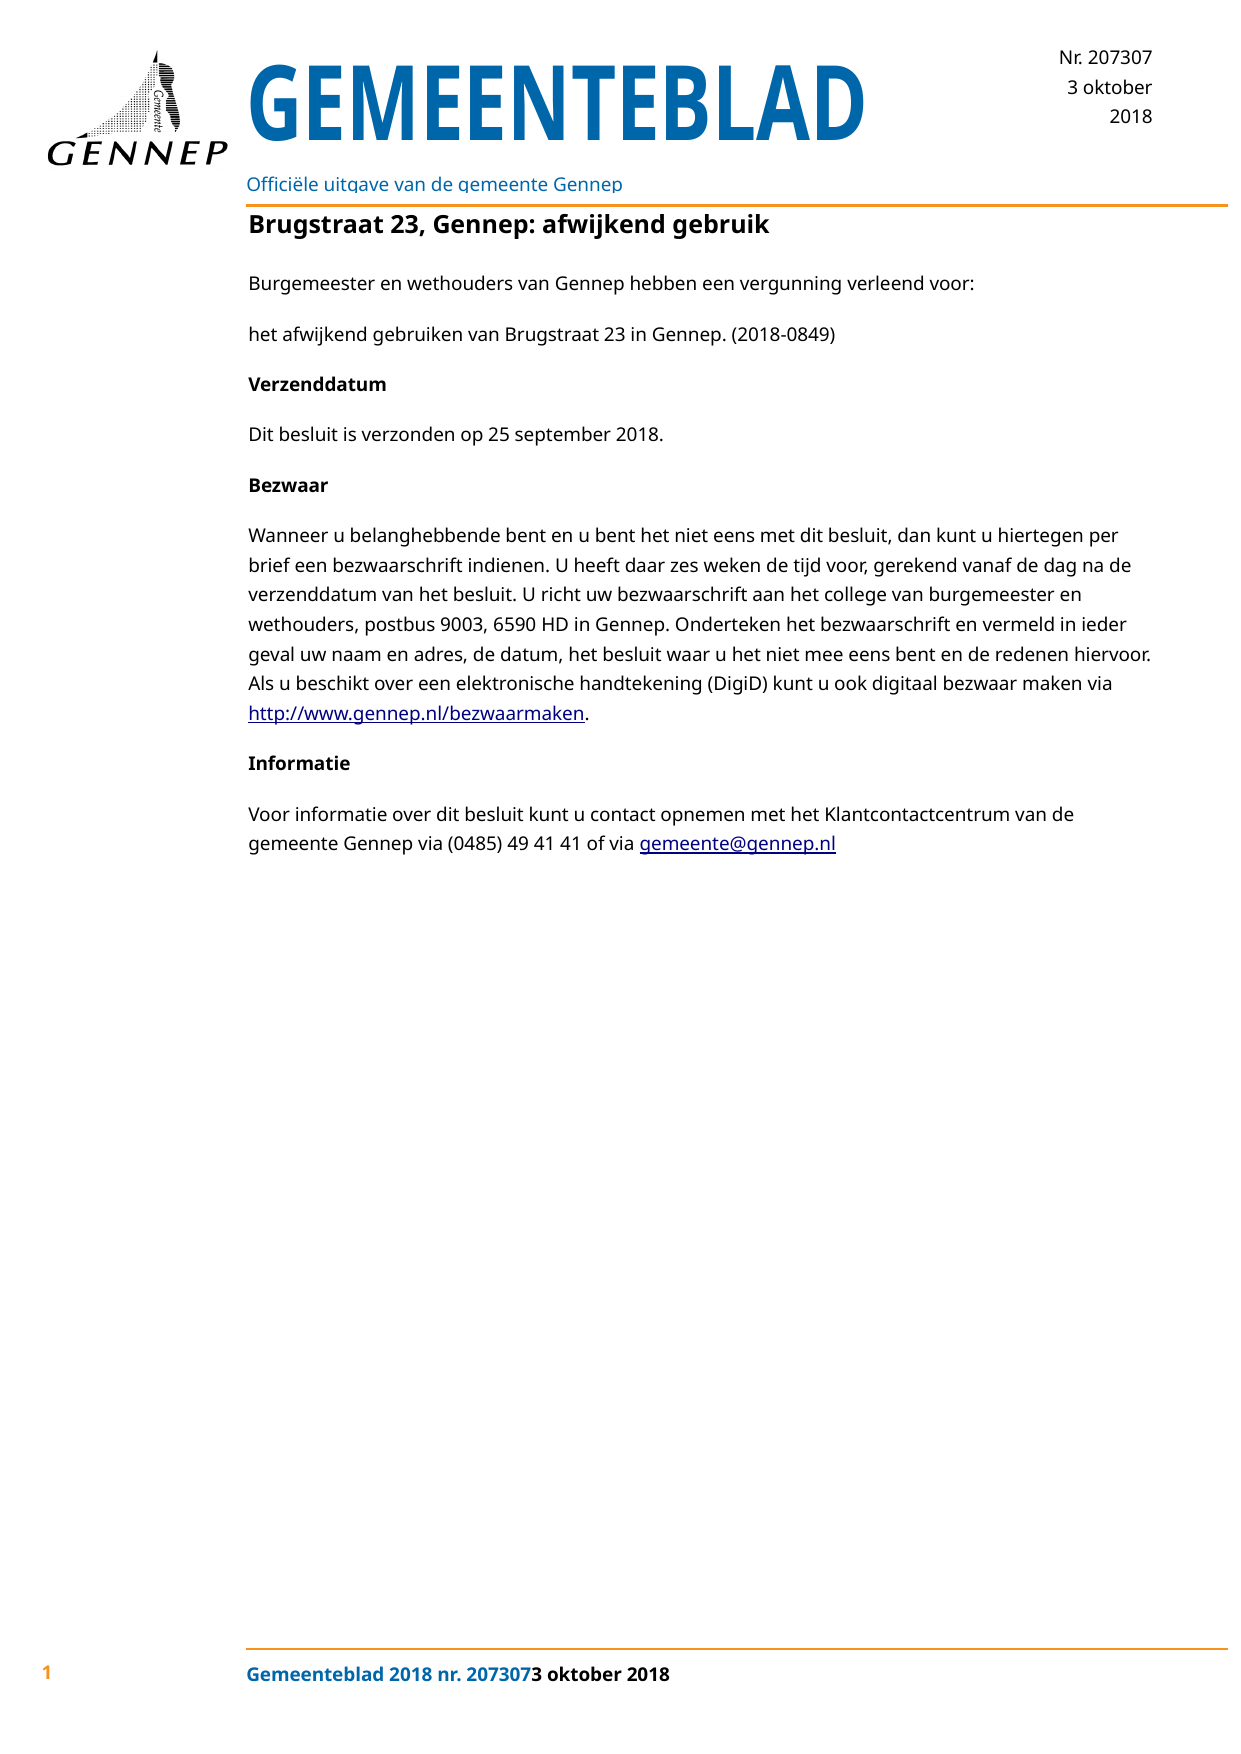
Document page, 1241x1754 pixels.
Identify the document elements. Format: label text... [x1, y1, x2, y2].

picture [41, 47, 231, 172]
text Voor informatie over dit besluit kunt u contact opnemen met het Klantcontactcentrum van de gemeente Gennep via (0485) 49 41 41 of via gemeente@gennep.nl [248, 801, 1152, 856]
text Bezwaar [248, 472, 1152, 498]
text Burgemeester en wethouders van Gennep hebben een vergunning verleend voor: [248, 270, 1152, 296]
text Brugstraat 23, Gennep: afwijkend gebruik [248, 207, 1152, 241]
text Verzenddatum [248, 371, 1152, 397]
text Informatie [248, 750, 1152, 776]
text het afwijkend gebruiken van Brugstraat 23 in Gennep. (2018-0849) [248, 321, 1152, 346]
text Dit besluit is verzonden op 25 september 2018. [248, 422, 1152, 447]
text Wanneer u belanghebbende bent en u bent het niet eens met dit besluit, dan kunt u hiertegen per brief een bezwaarschrift indienen. U heeft daar zes weken de tijd voor, gerekend vanaf de dag na de verzenddatum van het besluit. U richt uw bezwaarschrift aan het college van burgemeester en wethouders, postbus 9003, 6590 HD in Gennep. Onderteken het bezwaarschrift en vermeld in ieder geval uw naam en adres, de datum, het besluit waar u het niet mee eens bent en de redenen hiervoor. Als u beschikt over een elektronische handtekening (DigiD) kunt u ook digitaal bezwaar maken via http://www.gennep.nl/bezwaarmaken. [248, 522, 1152, 726]
